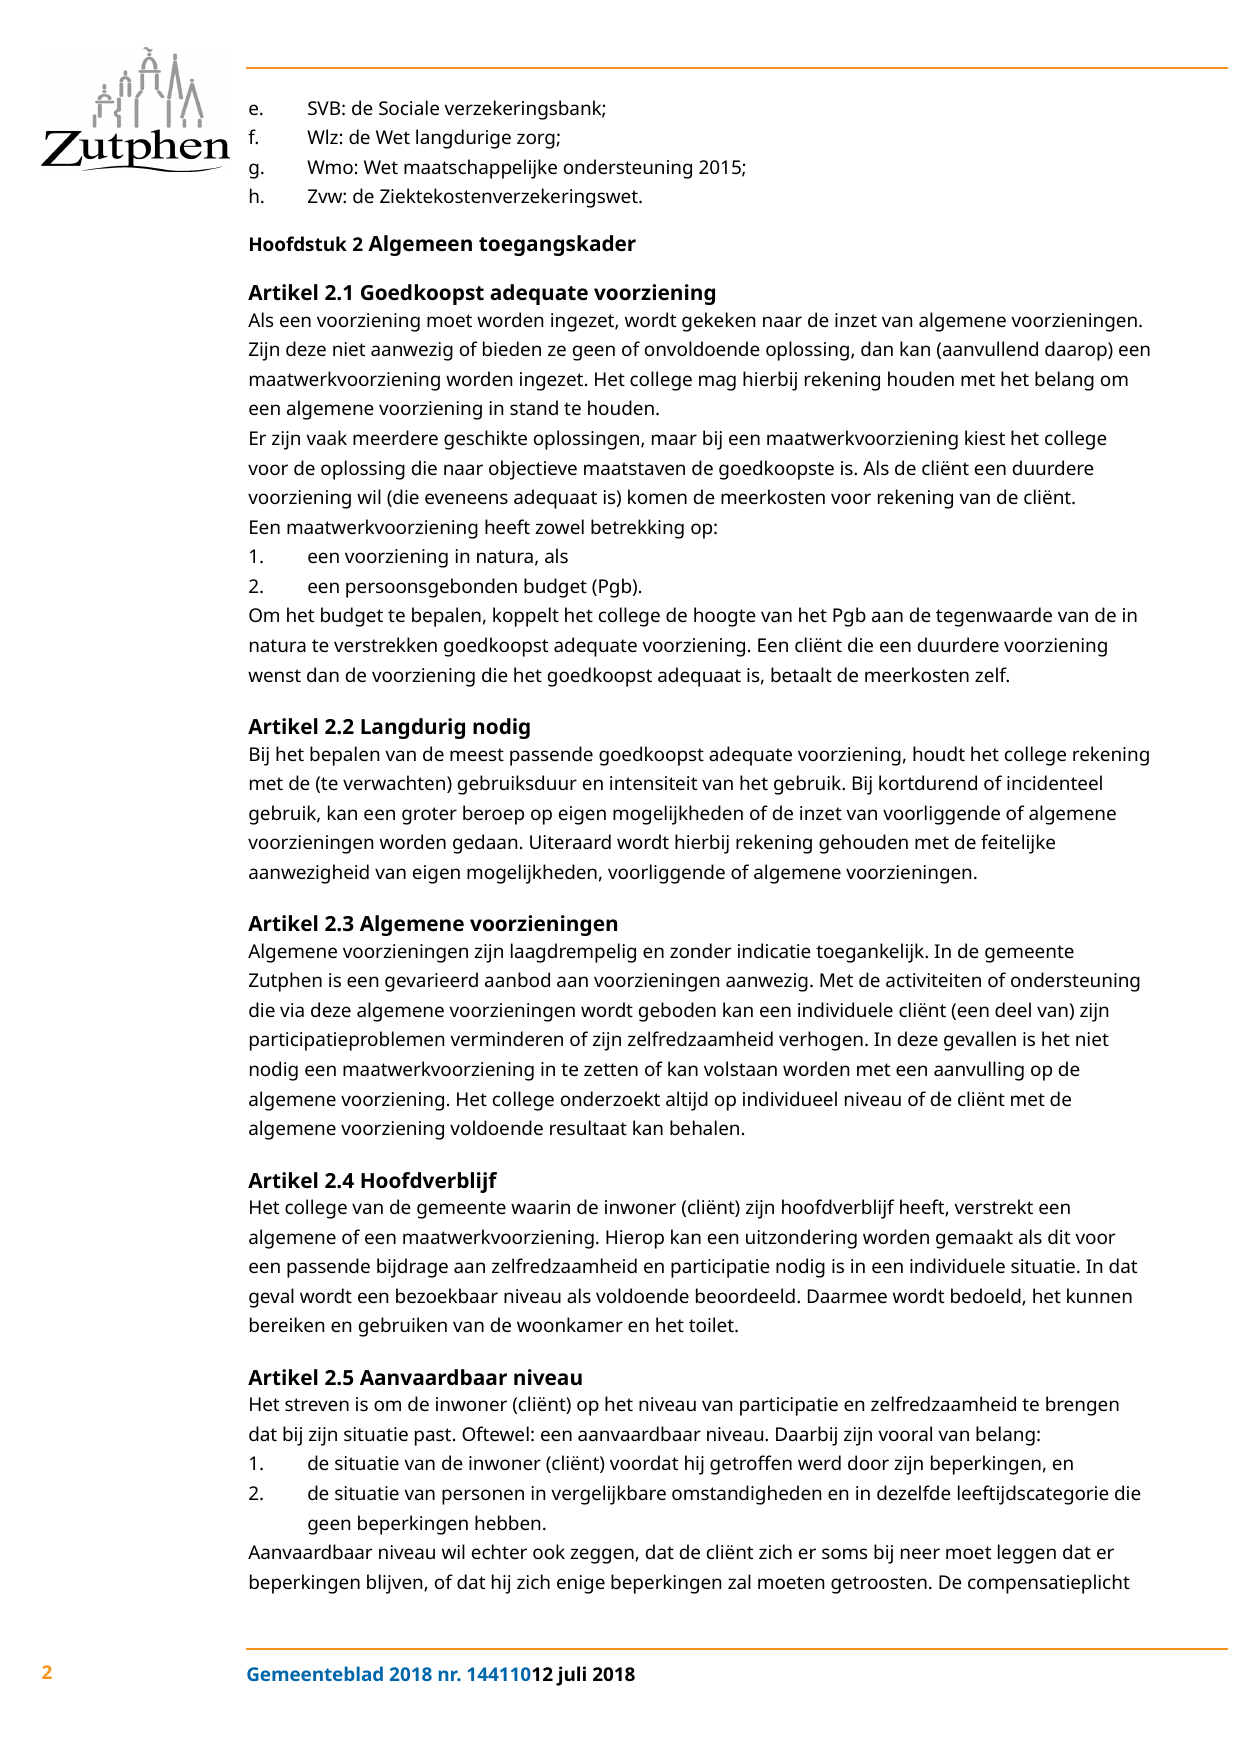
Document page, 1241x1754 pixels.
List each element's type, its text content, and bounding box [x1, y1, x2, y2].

text Artikel 2.2 Langdurig nodig [248, 712, 1152, 741]
text Er zijn vaak meerdere geschikte oplossingen, maar bij een maatwerkvoorziening kiest het college voor de oplossing die naar objectieve maatstaven de goedkoopste is. Als de cliënt een duurdere voorziening wil (die eveneens adequaat is) komen de meerkosten voor rekening van de cliënt. [248, 425, 1152, 510]
text Het college van de gemeente waarin de inwoner (cliënt) zijn hoofdverblijf heeft, verstrekt een algemene of een maatwerkvoorziening. Hierop kan een uitzondering worden gemaakt als dit voor een passende bijdrage aan zelfredzaamheid en participatie nodig is in een individuele situatie. In dat geval wordt een bezoekbaar niveau als voldoende beoordeeld. Daarmee wordt bedoeld, het kunnen bereiken en gebruiken van de woonkamer en het toilet. [248, 1194, 1152, 1338]
list Zvw: de Ziektekostenverzekeringswet. [248, 183, 1152, 209]
list de situatie van de inwoner (cliënt) voordat hij getroffen werd door zijn beperkingen, en [248, 1451, 1152, 1476]
text Hoofdstuk 2 Algemeen toegangskader [248, 229, 1152, 258]
list SVB: de Sociale verzekeringsbank; [248, 95, 1152, 121]
text Het streven is om de inwoner (cliënt) op het niveau van participatie en zelfredzaamheid te brengen dat bij zijn situatie past. Oftewel: een aanvaardbaar niveau. Daarbij zijn vooral van belang: [248, 1391, 1152, 1447]
text Artikel 2.3 Algemene voorzieningen [248, 909, 1152, 938]
text Artikel 2.5 Aanvaardbaar niveau [248, 1363, 1152, 1391]
text Artikel 2.1 Goedkoopst adequate voorziening [248, 278, 1152, 307]
text Om het budget te bepalen, koppelt het college de hoogte van het Pgb aan de tegenwaarde van de in natura te verstrekken goedkoopst adequate voorziening. Een cliënt die een duurdere voorziening wenst dan de voorziening die het goedkoopst adequaat is, betaalt de meerkosten zelf. [248, 603, 1152, 688]
text Een maatwerkvoorziening heeft zowel betrekking op: [248, 514, 1152, 540]
list de situatie van personen in vergelijkbare omstandigheden en in dezelfde leeftijdscategorie die geen beperkingen hebben. [248, 1480, 1152, 1536]
text Algemene voorzieningen zijn laagdrempelig en zonder indicatie toegankelijk. In de gemeente Zutphen is een gevarieerd aanbod aan voorzieningen aanwezig. Met de activiteiten of ondersteuning die via deze algemene voorzieningen wordt geboden kan een individuele cliënt (een deel van) zijn participatieproblemen verminderen of zijn zelfredzaamheid verhogen. In deze gevallen is het niet nodig een maatwerkvoorziening in te zetten of kan volstaan worden met een aanvulling op de algemene voorziening. Het college onderzoekt altijd op individueel niveau of de cliënt met de algemene voorziening voldoende resultaat kan behalen. [248, 938, 1152, 1141]
text Als een voorziening moet worden ingezet, wordt gekeken naar de inzet van algemene voorzieningen. Zijn deze niet aanwezig of bieden ze geen of onvoldoende oplossing, dan kan (aanvullend daarop) een maatwerkvoorziening worden ingezet. Het college mag hierbij rekening houden met het belang om een algemene voorziening in stand te houden. [248, 307, 1152, 421]
text Aanvaardbaar niveau wil echter ook zeggen, dat de cliënt zich er soms bij neer moet leggen dat er beperkingen blijven, of dat hij zich enige beperkingen zal moeten getroosten. De compensatieplicht [248, 1539, 1152, 1595]
list Wmo: Wet maatschappelijke ondersteuning 2015; [248, 154, 1152, 180]
list een persoonsgebonden budget (Pgb). [248, 573, 1152, 599]
text Bij het bepalen van de meest passende goedkoopst adequate voorziening, houdt het college rekening met de (te verwachten) gebruiksduur en intensiteit van het gebruik. Bij kortdurend of incidenteel gebruik, kan een groter beroep op eigen mogelijkheden of de inzet van voorliggende of algemene voorzieningen worden gedaan. Uiteraard wordt hierbij rekening gehouden met de feitelijke aanwezigheid van eigen mogelijkheden, voorliggende of algemene voorzieningen. [248, 741, 1152, 885]
list Wlz: de Wet langdurige zorg; [248, 124, 1152, 150]
text Artikel 2.4 Hoofdverblijf [248, 1166, 1152, 1194]
picture [41, 47, 231, 172]
list een voorziening in natura, als [248, 543, 1152, 569]
